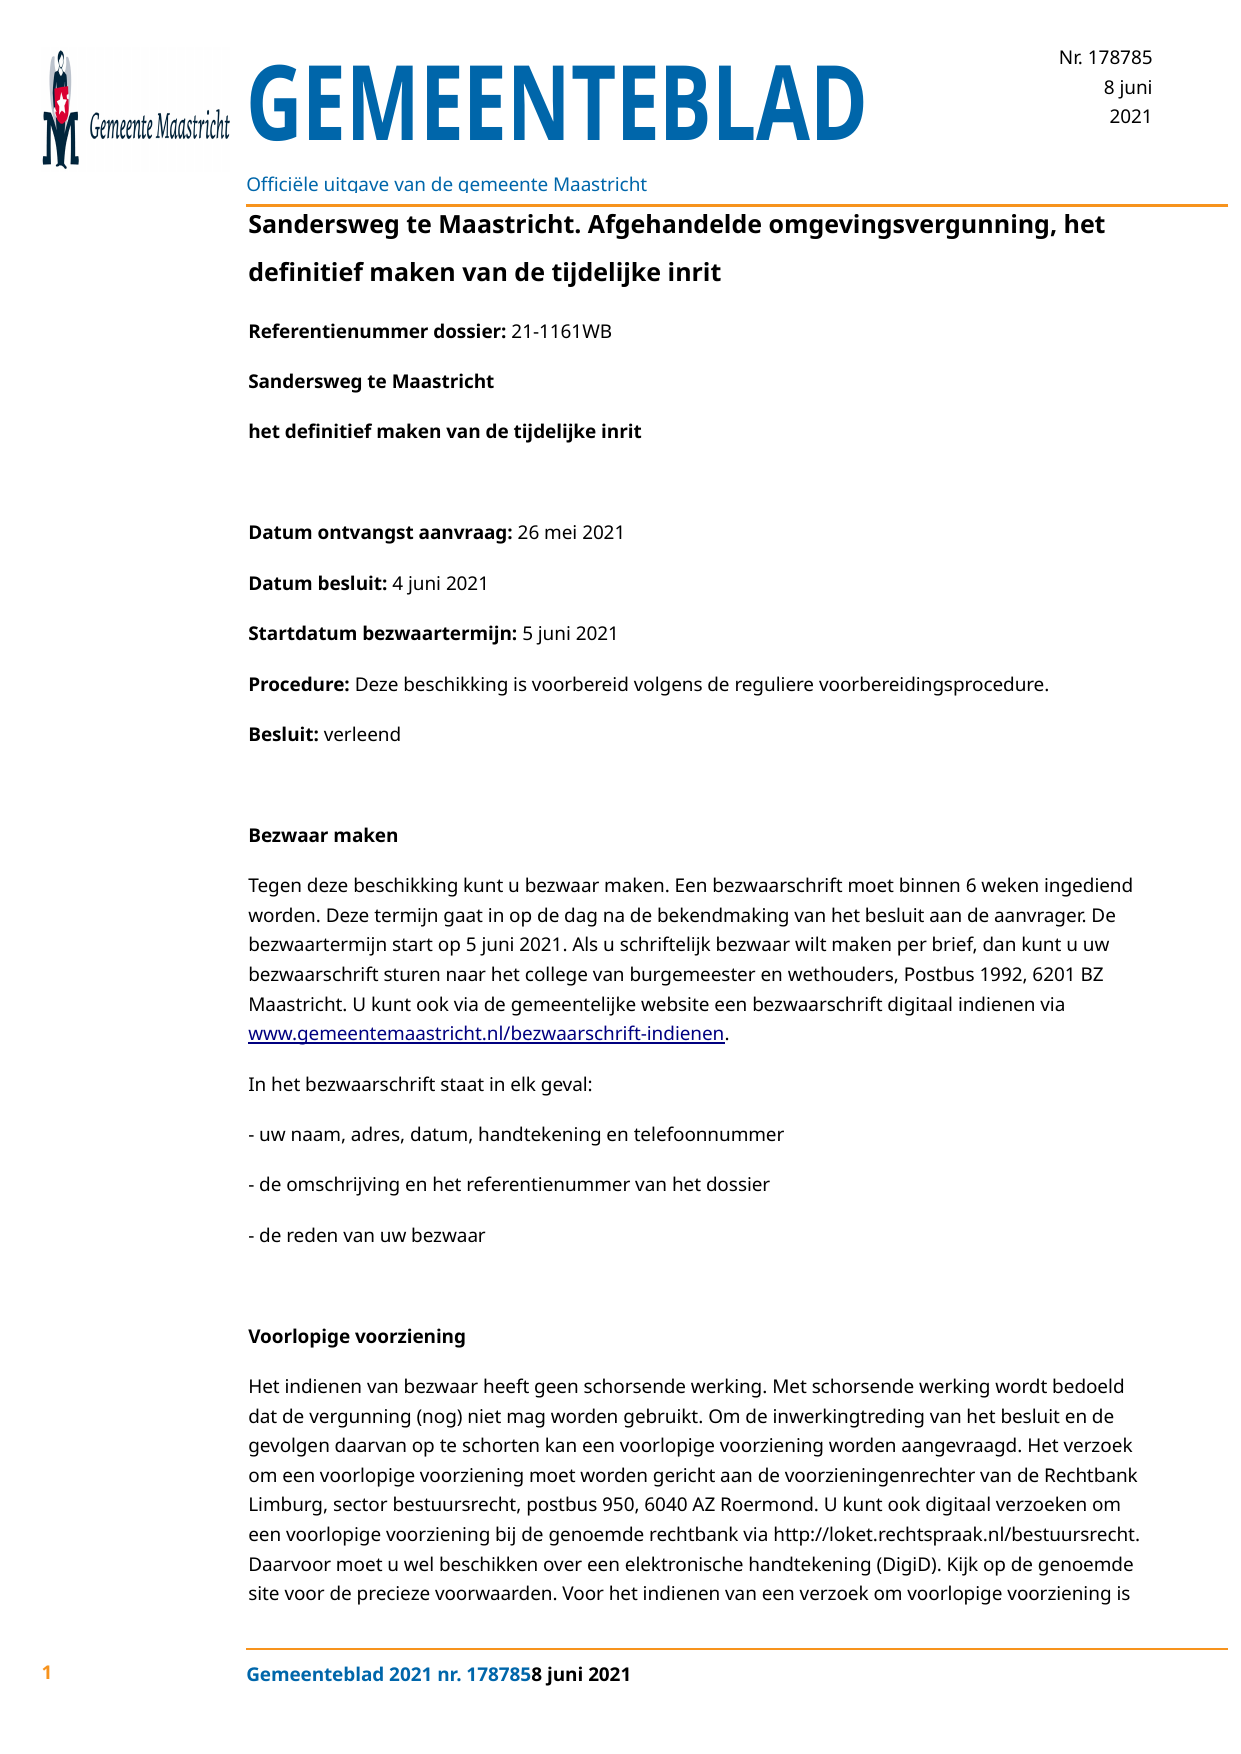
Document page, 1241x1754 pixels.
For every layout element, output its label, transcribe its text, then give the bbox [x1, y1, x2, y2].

text - de omschrijving en het referentienummer van het dossier [248, 1172, 1152, 1197]
text Procedure: Deze beschikking is voorbereid volgens de reguliere voorbereidingsprocedure. [248, 671, 1152, 697]
text Bezwaar maken [248, 822, 1152, 848]
picture [41, 47, 231, 172]
text Het indienen van bezwaar heeft geen schorsende werking. Met schorsende werking wordt bedoeld dat de vergunning (nog) niet mag worden gebruikt. Om de inwerkingtreding van het besluit en de gevolgen daarvan op te schorten kan een voorlopige voorziening worden aangevraagd. Het verzoek om een voorlopige voorziening moet worden gericht aan de voorzieningenrechter van de Rechtbank Limburg, sector bestuursrecht, postbus 950, 6040 AZ Roermond. U kunt ook digitaal verzoeken om een voorlopige voorziening bij de genoemde rechtbank via http://loket.rechtspraak.nl/bestuursrecht. Daarvoor moet u wel beschikken over een elektronische handtekening (DigiD). Kijk op de genoemde site voor de precieze voorwaarden. Voor het indienen van een verzoek om voorlopige voorziening is [248, 1373, 1152, 1606]
text - uw naam, adres, datum, handtekening en telefoonnummer [248, 1121, 1152, 1147]
text Datum besluit: 4 juni 2021 [248, 570, 1152, 596]
text Tegen deze beschikking kunt u bezwaar maken. Een bezwaarschrift moet binnen 6 weken ingediend worden. Deze termijn gaat in op de dag na de bekendmaking van het besluit aan de aanvrager. De bezwaartermijn start op 5 juni 2021. Als u schriftelijk bezwaar wilt maken per brief, dan kunt u uw bezwaarschrift sturen naar het college van burgemeester en wethouders, Postbus 1992, 6201 BZ Maastricht. U kunt ook via de gemeentelijke website een bezwaarschrift digitaal indienen via www.gemeentemaastricht.nl/bezwaarschrift-indienen. [248, 872, 1152, 1046]
text In het bezwaarschrift staat in elk geval: [248, 1071, 1152, 1097]
text Sandersweg te Maastricht. Afgehandelde omgevingsvergunning, het definitief maken van de tijdelijke inrit [248, 207, 1152, 288]
text Startdatum bezwaartermijn: 5 juni 2021 [248, 620, 1152, 646]
text Besluit: verleend [248, 721, 1152, 747]
text Datum ontvangst aanvraag: 26 mei 2021 [248, 519, 1152, 545]
text Voorlopige voorziening [248, 1323, 1152, 1349]
text Sandersweg te Maastricht [248, 368, 1152, 394]
text - de reden van uw bezwaar [248, 1222, 1152, 1248]
text het definitief maken van de tijdelijke inrit [248, 419, 1152, 444]
text Referentienummer dossier: 21-1161WB [248, 318, 1152, 344]
